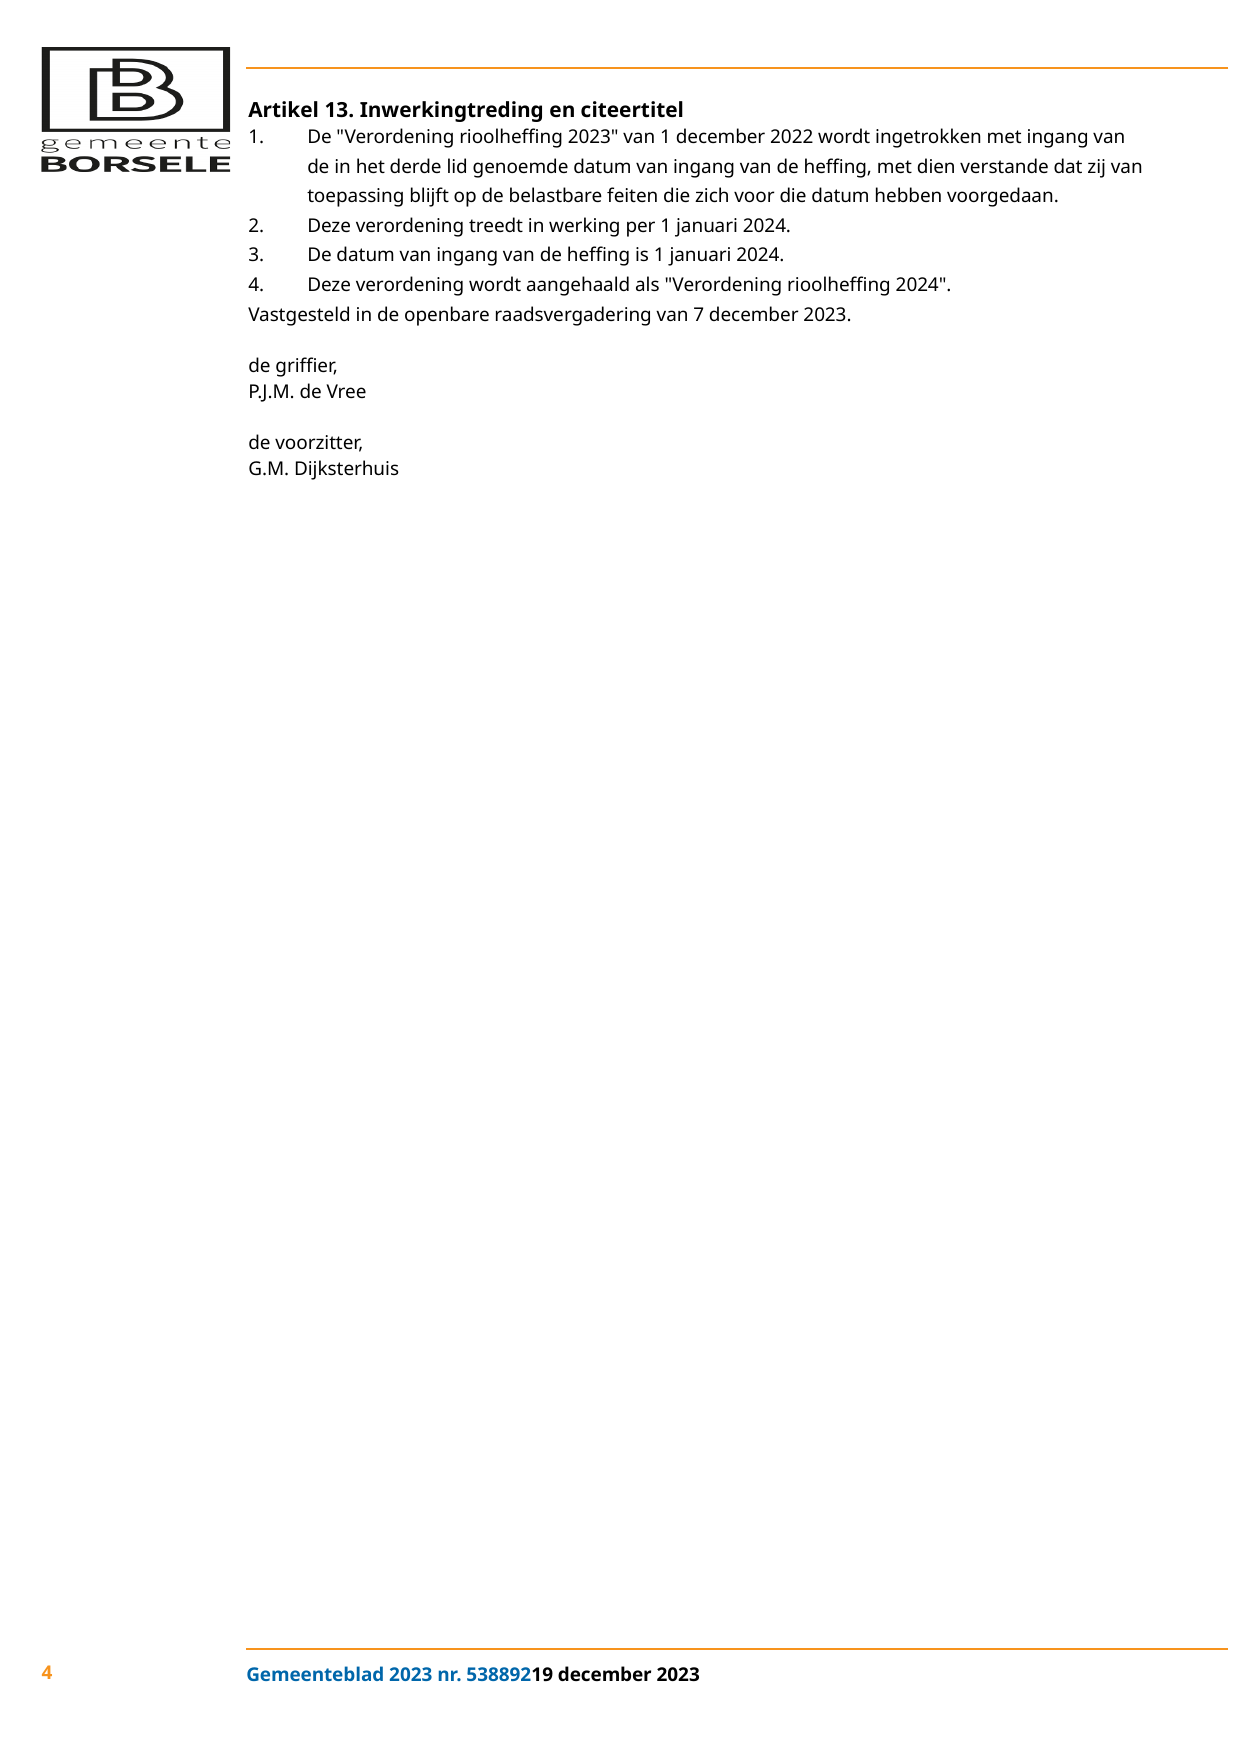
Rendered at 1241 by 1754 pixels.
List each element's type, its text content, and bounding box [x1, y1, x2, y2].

list De datum van ingang van de heffing is 1 januari 2024. [248, 242, 1152, 267]
text G.M. Dijksterhuis [248, 455, 1152, 481]
text de voorzitter, [248, 429, 1152, 455]
list De "Verordening rioolheffing 2023" van 1 december 2022 wordt ingetrokken met ingang van de in het derde lid genoemde datum van ingang van de heffing, met dien verstande dat zij van toepassing blijft op de belastbare feiten die zich voor die datum hebben voorgedaan. [248, 123, 1152, 208]
picture [41, 47, 231, 172]
text P.J.M. de Vree [248, 378, 1152, 404]
list Deze verordening wordt aangehaald als "Verordening rioolheffing 2024". [248, 271, 1152, 297]
text de griffier, [248, 352, 1152, 378]
text Vastgesteld in de openbare raadsvergadering van 7 december 2023. [248, 301, 1152, 326]
list Deze verordening treedt in werking per 1 januari 2024. [248, 212, 1152, 238]
text Artikel 13. Inwerkingtreding en citeertitel [248, 95, 1152, 123]
